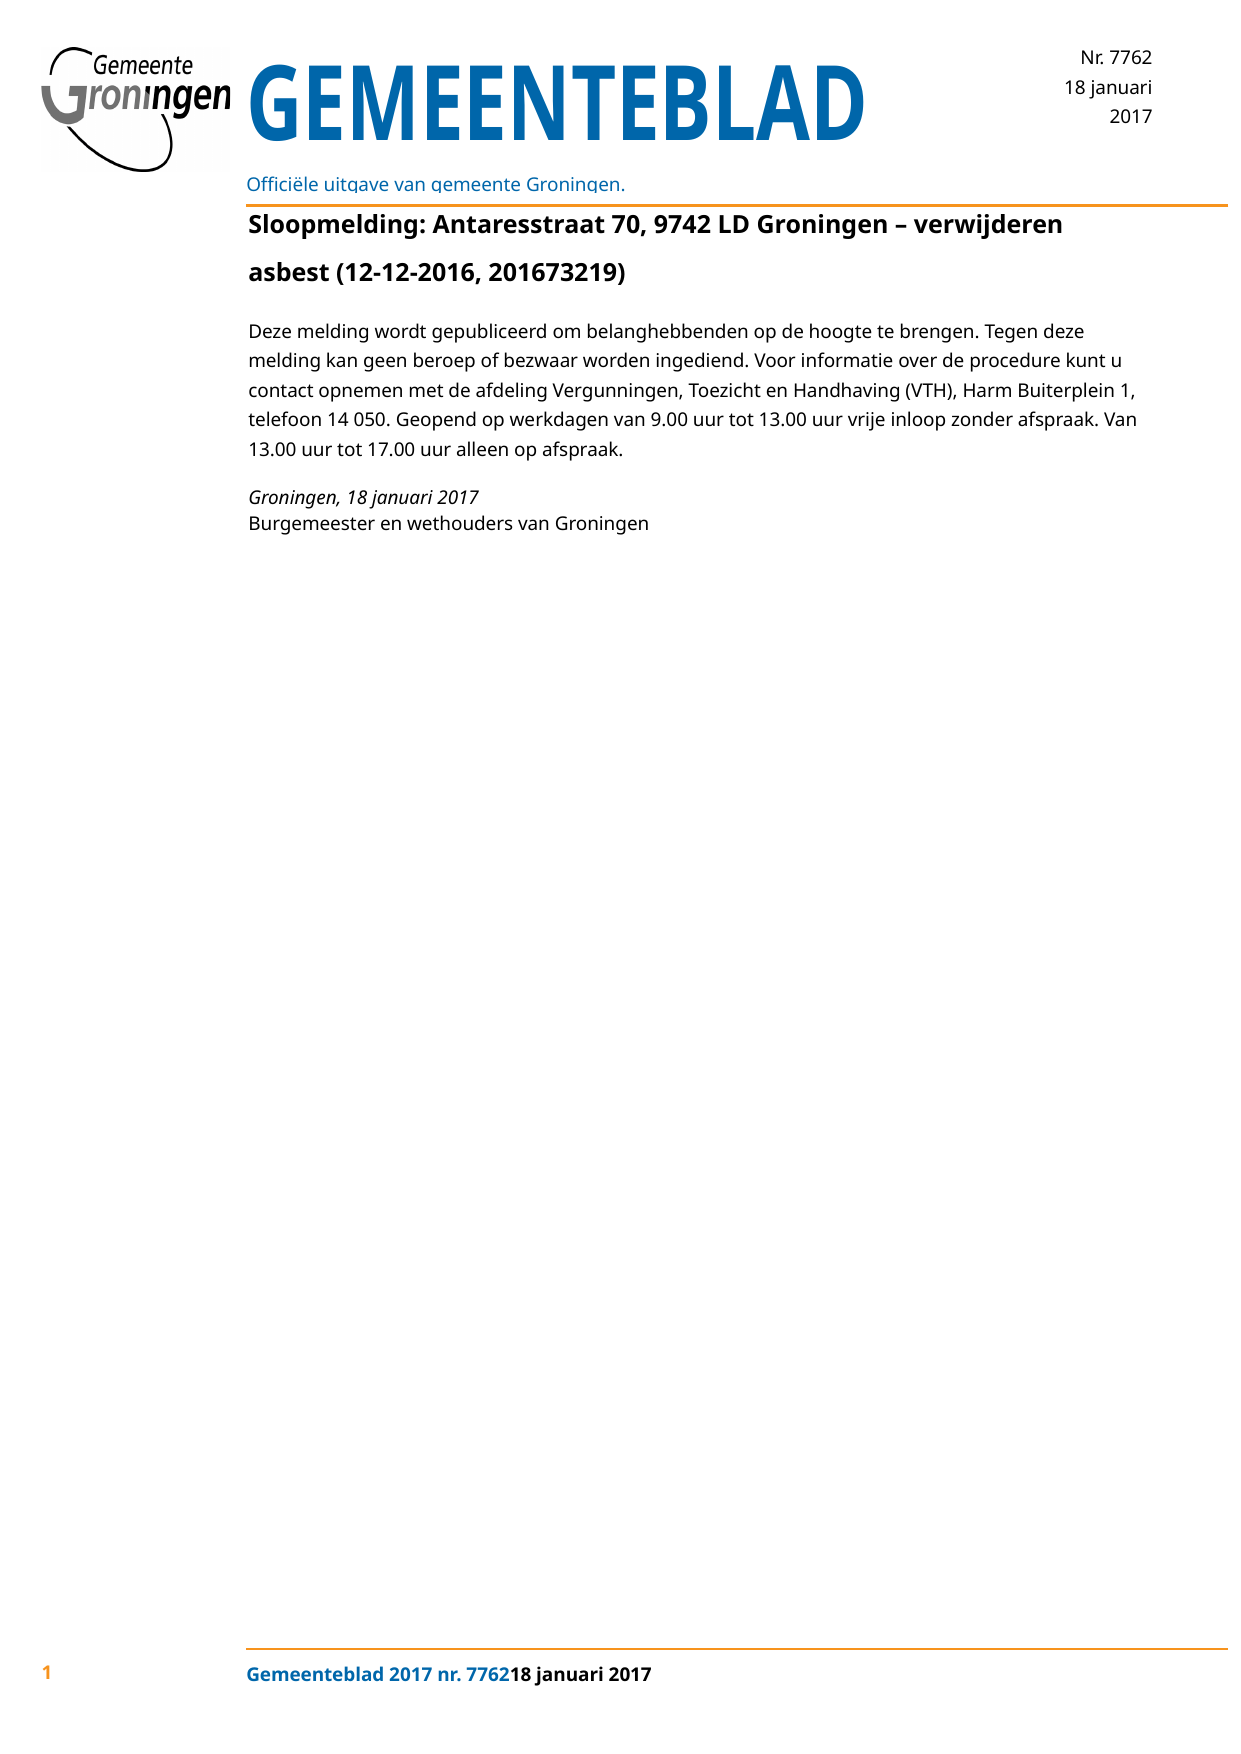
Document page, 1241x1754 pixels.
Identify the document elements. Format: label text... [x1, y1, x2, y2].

text Sloopmelding: Antaresstraat 70, 9742 LD Groningen – verwijderen asbest (12-12-2016, 201673219) [248, 207, 1152, 288]
picture [41, 47, 231, 172]
text Burgemeester en wethouders van Groningen [248, 510, 1152, 536]
text Groningen, 18 januari 2017 [248, 484, 1152, 510]
text Deze melding wordt gepubliceerd om belanghebbenden op de hoogte te brengen. Tegen deze melding kan geen beroep of bezwaar worden ingediend. Voor informatie over de procedure kunt u contact opnemen met de afdeling Vergunningen, Toezicht en Handhaving (VTH), Harm Buiterplein 1, telefoon 14 050. Geopend op werkdagen van 9.00 uur tot 13.00 uur vrije inloop zonder afspraak. Van 13.00 uur tot 17.00 uur alleen op afspraak. [248, 318, 1152, 462]
